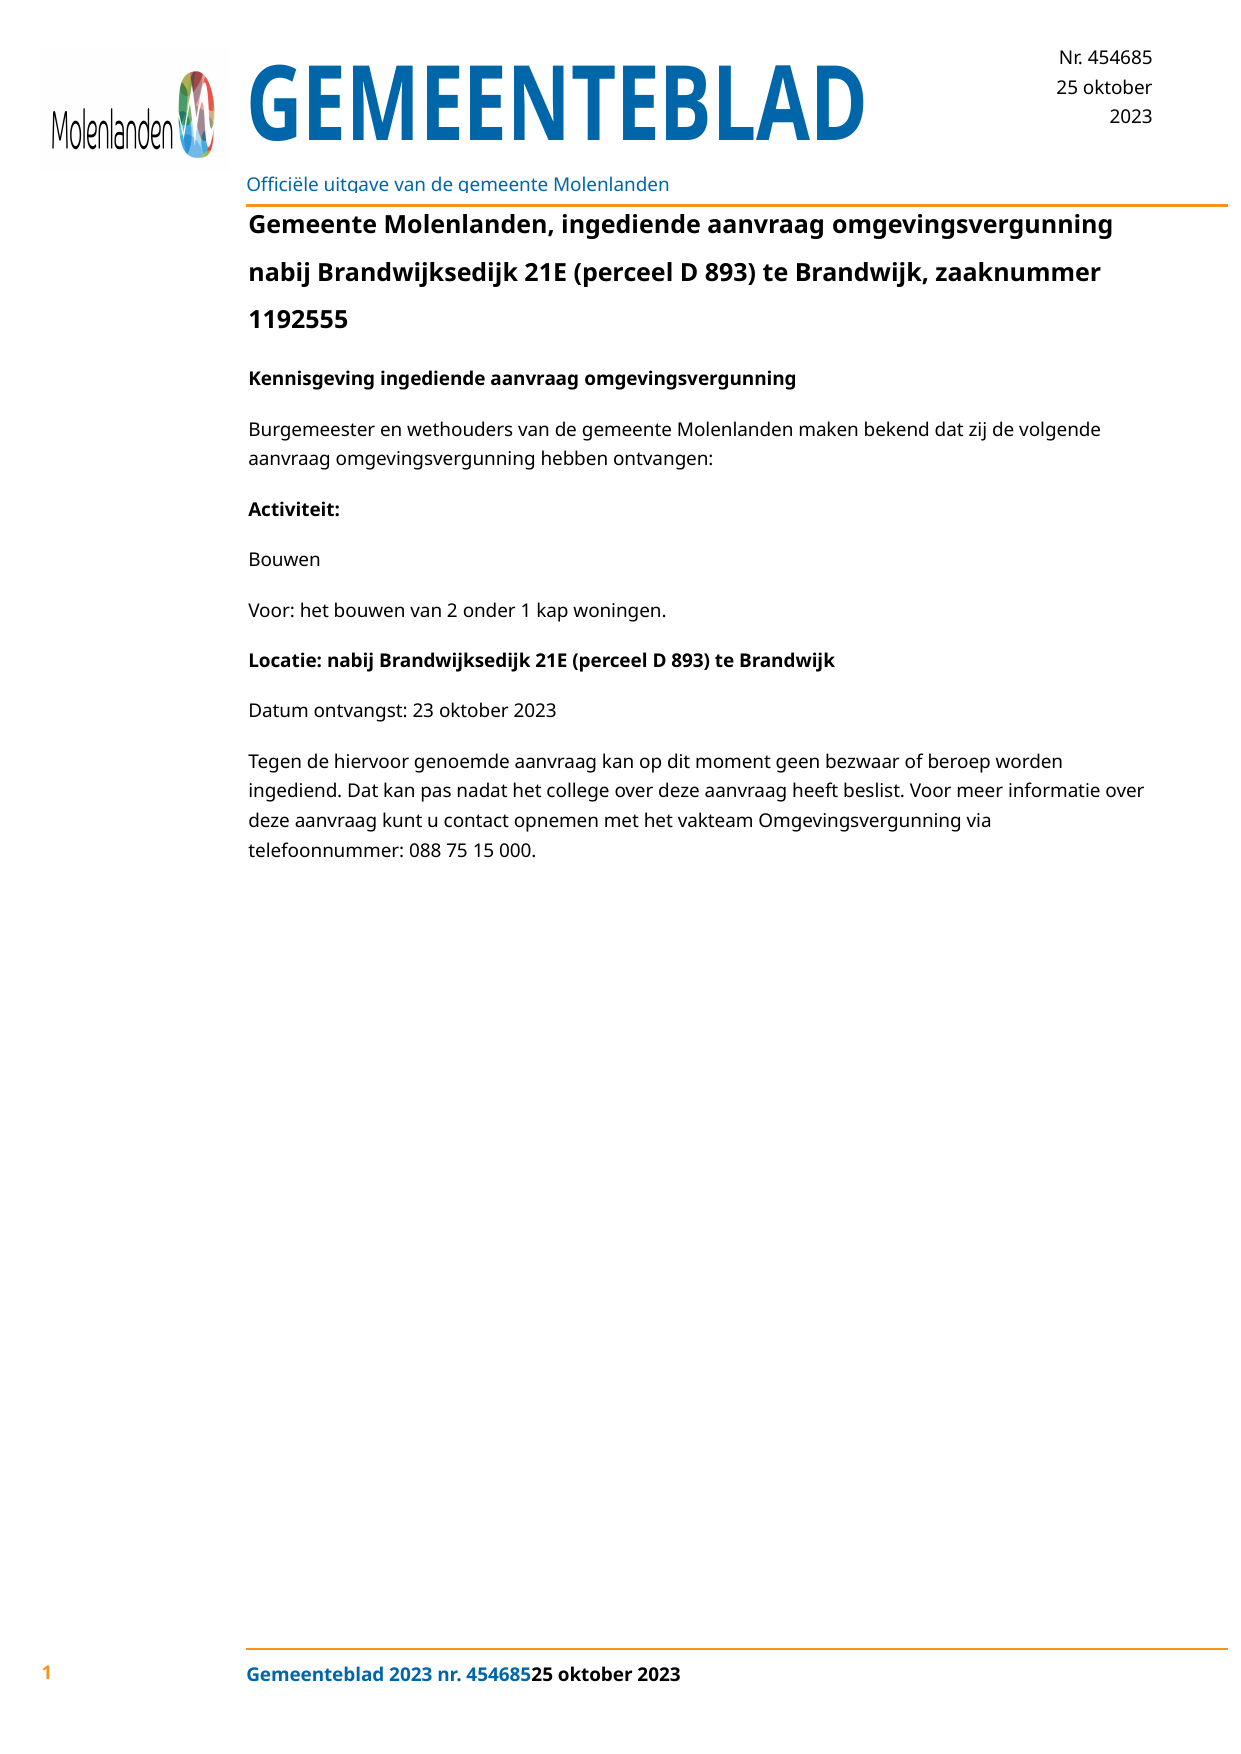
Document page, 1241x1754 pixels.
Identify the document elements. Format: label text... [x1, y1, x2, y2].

text Burgemeester en wethouders van de gemeente Molenlanden maken bekend dat zij de volgende aanvraag omgevingsvergunning hebben ontvangen: [248, 416, 1152, 471]
text Locatie: nabij Brandwijksedijk 21E (perceel D 893) te Brandwijk [248, 647, 1152, 673]
text Activiteit: [248, 496, 1152, 522]
picture [41, 47, 231, 172]
text Bouwen [248, 546, 1152, 572]
text Datum ontvangst: 23 oktober 2023 [248, 698, 1152, 723]
text Gemeente Molenlanden, ingediende aanvraag omgevingsvergunning nabij Brandwijksedijk 21E (perceel D 893) te Brandwijk, zaaknummer 1192555 [248, 207, 1152, 336]
text Kennisgeving ingediende aanvraag omgevingsvergunning [248, 366, 1152, 391]
text Tegen de hiervoor genoemde aanvraag kan op dit moment geen bezwaar of beroep worden ingediend. Dat kan pas nadat het college over deze aanvraag heeft beslist. Voor meer informatie over deze aanvraag kunt u contact opnemen met het vakteam Omgevingsvergunning via telefoonnummer: 088 75 15 000. [248, 748, 1152, 862]
text Voor: het bouwen van 2 onder 1 kap woningen. [248, 597, 1152, 622]
